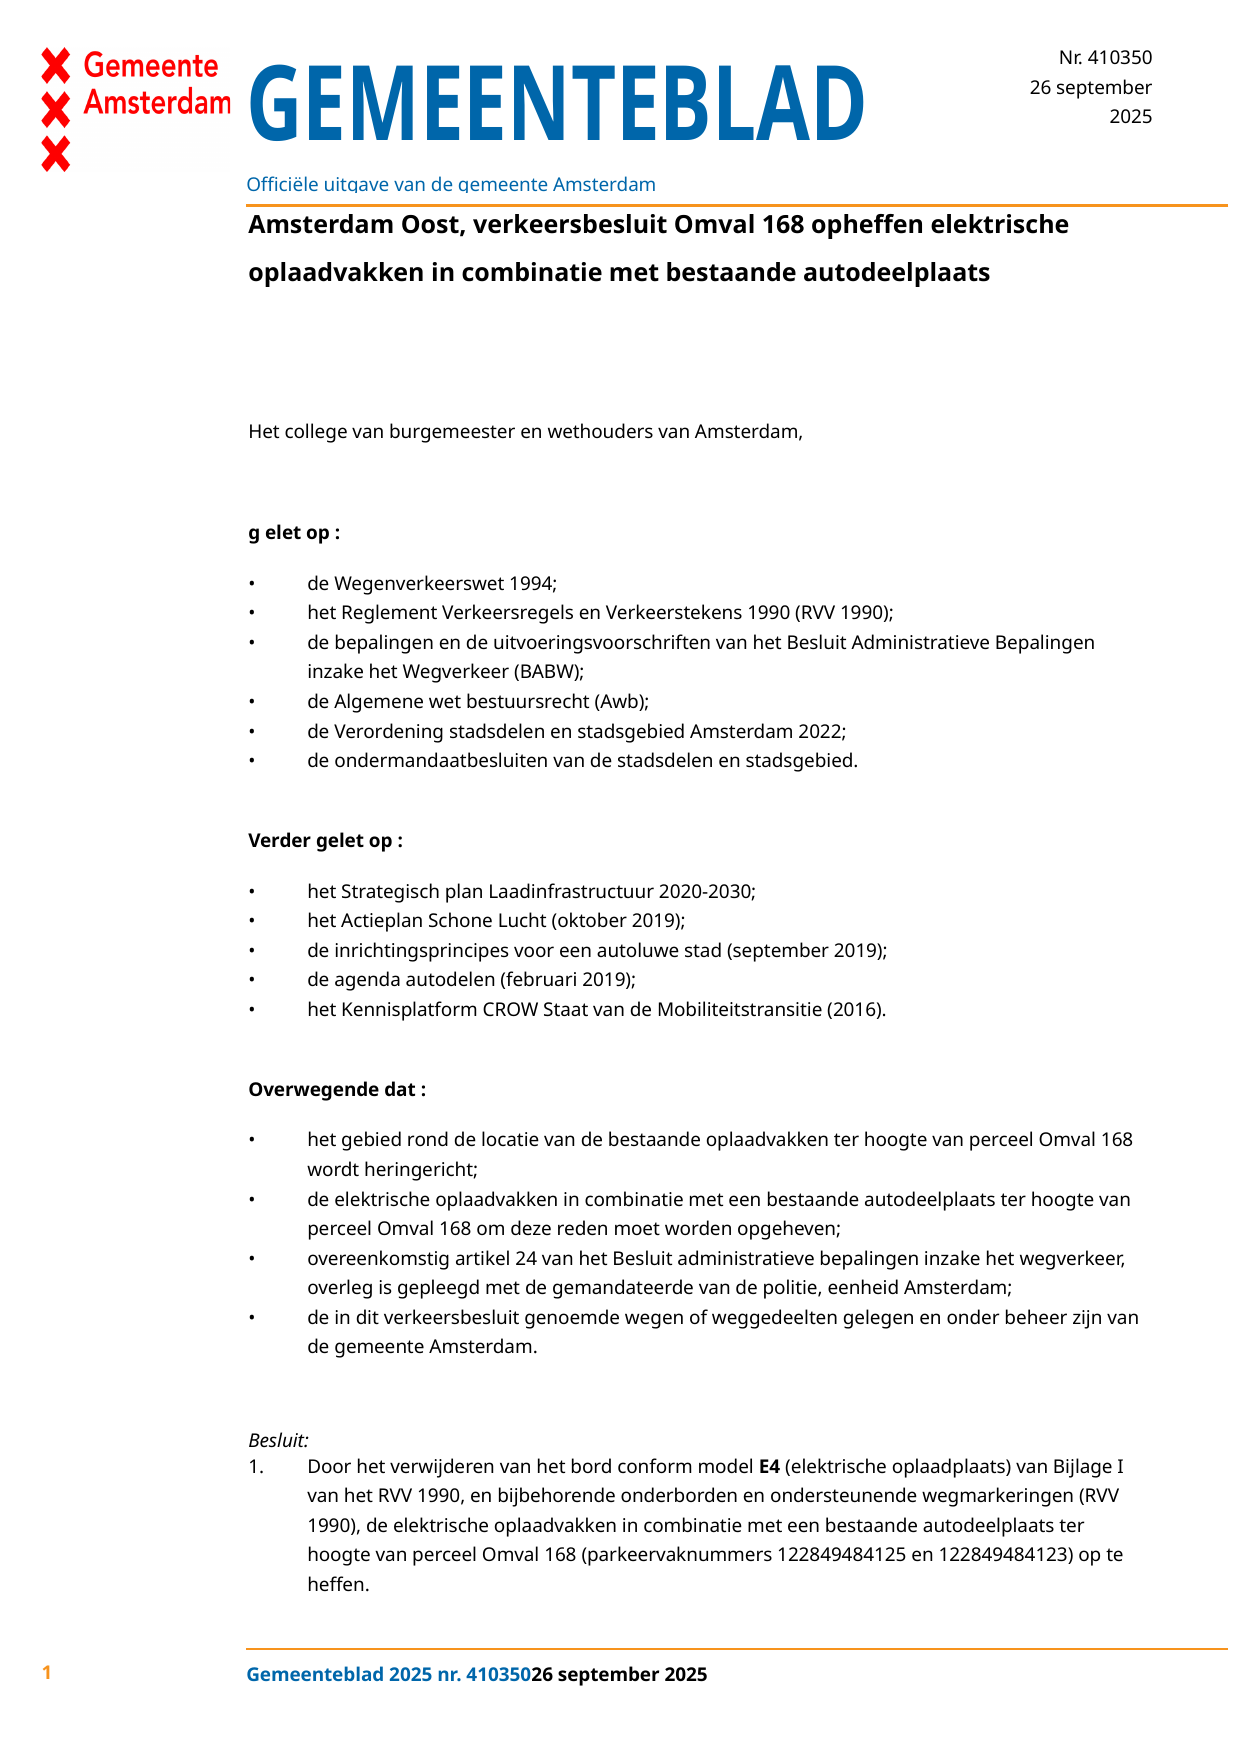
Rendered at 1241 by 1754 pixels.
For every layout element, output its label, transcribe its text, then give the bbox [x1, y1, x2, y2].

list de in dit verkeersbesluit genoemde wegen of weggedeelten gelegen en onder beheer zijn van de gemeente Amsterdam. [248, 1304, 1152, 1359]
list de agenda autodelen (februari 2019); [248, 967, 1152, 992]
text Amsterdam Oost, verkeersbesluit Omval 168 opheffen elektrische oplaadvakken in combinatie met bestaande autodeelplaats [248, 207, 1152, 288]
text Verder gelet op : [248, 827, 1152, 853]
list de Algemene wet bestuursrecht (Awb); [248, 688, 1152, 714]
list overeenkomstig artikel 24 van het Besluit administratieve bepalingen inzake het wegverkeer, overleg is gepleegd met de gemandateerde van de politie, eenheid Amsterdam; [248, 1245, 1152, 1300]
list de bepalingen en de uitvoeringsvoorschriften van het Besluit Administratieve Bepalingen inzake het Wegverkeer (BABW); [248, 629, 1152, 684]
list het Kennisplatform CROW Staat van de Mobiliteitstransitie (2016). [248, 996, 1152, 1022]
list het gebied rond de locatie van de bestaande oplaadvakken ter hoogte van perceel Omval 168 wordt heringericht; [248, 1127, 1152, 1182]
text Het college van burgemeester en wethouders van Amsterdam, [248, 419, 1152, 444]
text Besluit: [248, 1427, 1152, 1453]
list Door het verwijderen van het bord conform model E4 (elektrische oplaadplaats) van Bijlage I van het RVV 1990, en bijbehorende onderborden en ondersteunende wegmarkeringen (RVV 1990), de elektrische oplaadvakken in combinatie met een bestaande autodeelplaats ter hoogte van perceel Omval 168 (parkeervaknummers 122849484125 en 122849484123) op te heffen. [248, 1453, 1152, 1597]
list het Reglement Verkeersregels en Verkeerstekens 1990 (RVV 1990); [248, 599, 1152, 625]
list de Wegenverkeerswet 1994; [248, 570, 1152, 596]
text g elet op : [248, 519, 1152, 545]
list de elektrische oplaadvakken in combinatie met een bestaande autodeelplaats ter hoogte van perceel Omval 168 om deze reden moet worden opgeheven; [248, 1186, 1152, 1241]
text Overwegende dat : [248, 1076, 1152, 1102]
list de ondermandaatbesluiten van de stadsdelen en stadsgebied. [248, 747, 1152, 773]
list het Strategisch plan Laadinfrastructuur 2020-2030; [248, 878, 1152, 903]
list de Verordening stadsdelen en stadsgebied Amsterdam 2022; [248, 718, 1152, 743]
list de inrichtingsprincipes voor een autoluwe stad (september 2019); [248, 937, 1152, 963]
picture [41, 47, 231, 172]
list het Actieplan Schone Lucht (oktober 2019); [248, 907, 1152, 933]
